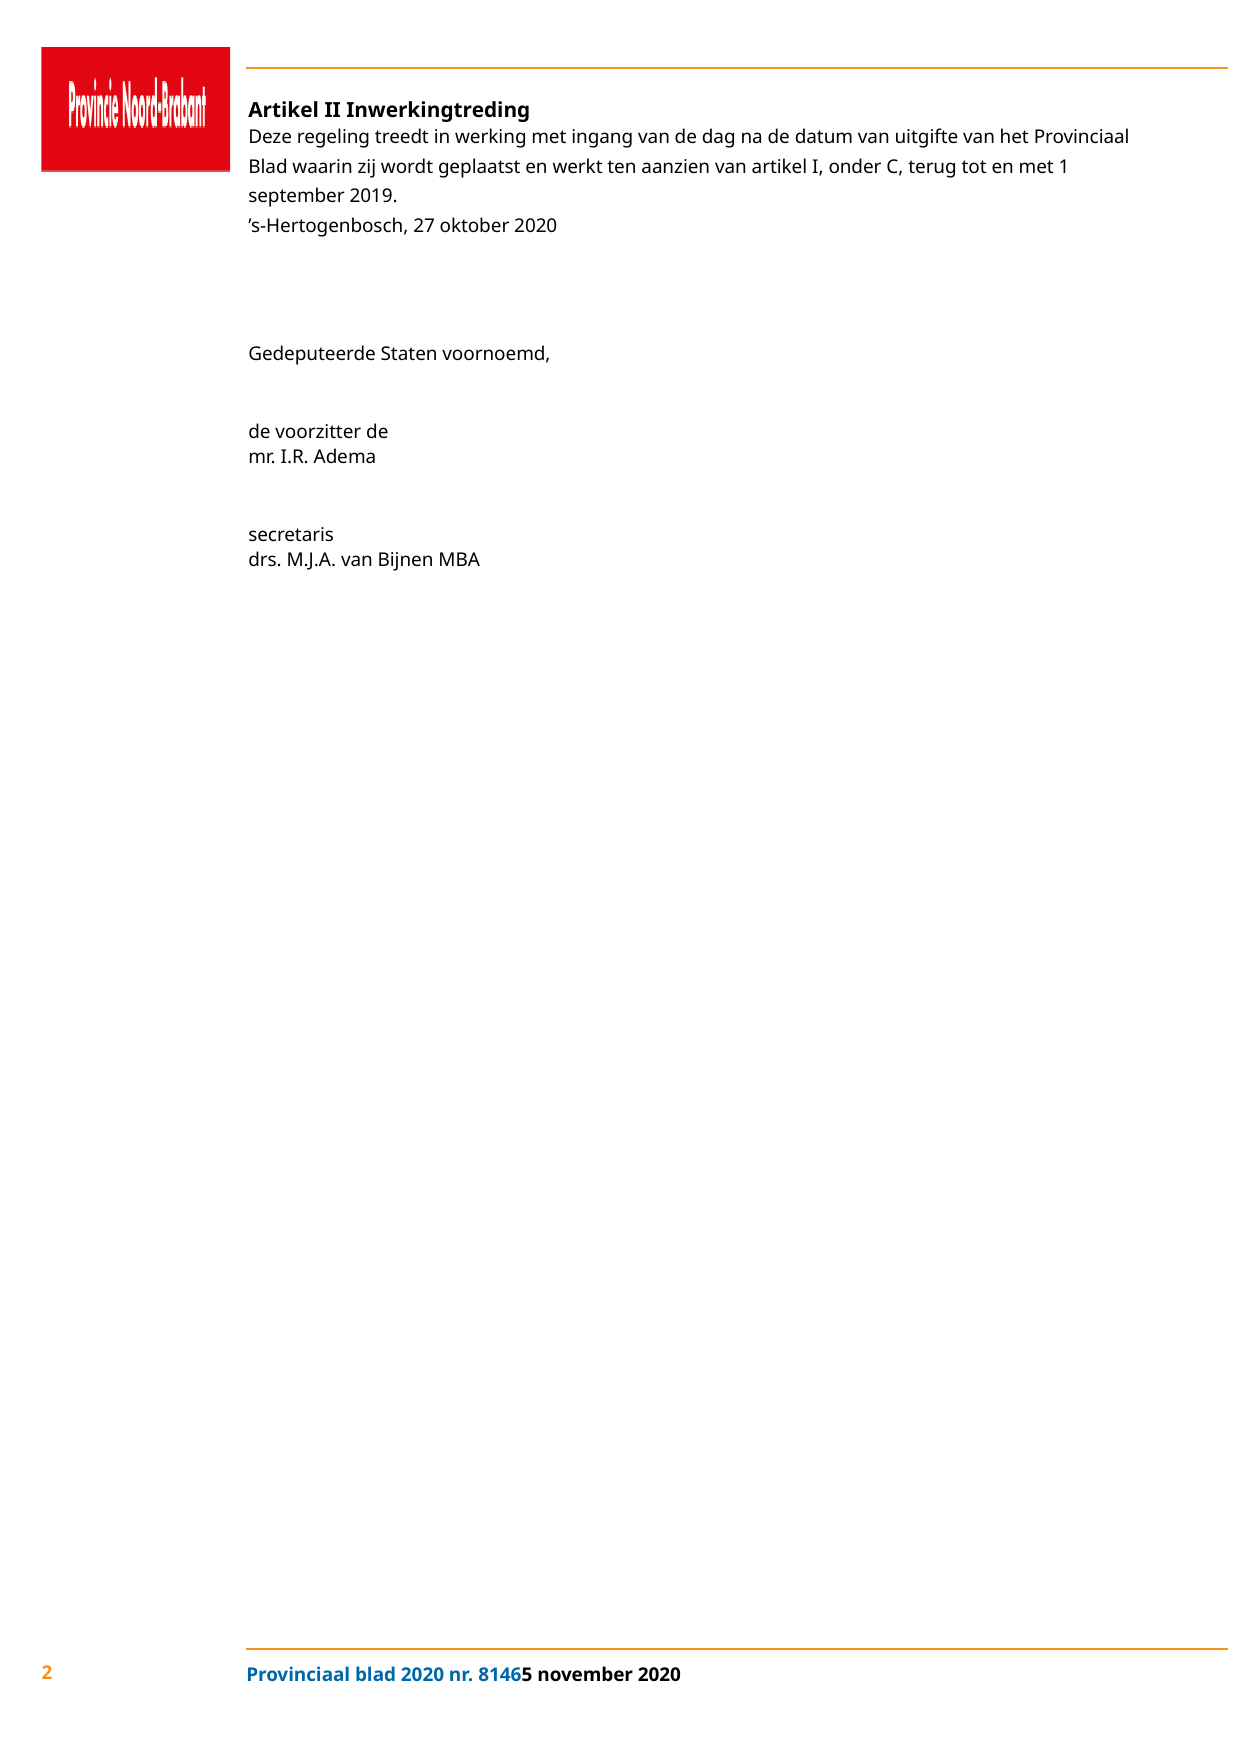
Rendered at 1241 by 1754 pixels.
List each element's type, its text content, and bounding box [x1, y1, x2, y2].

text ’s-Hertogenbosch, 27 oktober 2020 [248, 212, 1152, 238]
text Deze regeling treedt in werking met ingang van de dag na de datum van uitgifte van het Provinciaal Blad waarin zij wordt geplaatst en werkt ten aanzien van artikel I, onder C, terug tot en met 1 september 2019. [248, 123, 1152, 208]
text de voorzitter de [248, 418, 1152, 443]
text Artikel II Inwerkingtreding [248, 95, 1152, 123]
text Gedeputeerde Staten voornoemd, [248, 341, 1152, 366]
text drs. M.J.A. van Bijnen MBA [248, 546, 1152, 572]
picture [41, 47, 231, 172]
text secretaris [248, 521, 1152, 546]
text mr. I.R. Adema [248, 443, 1152, 469]
